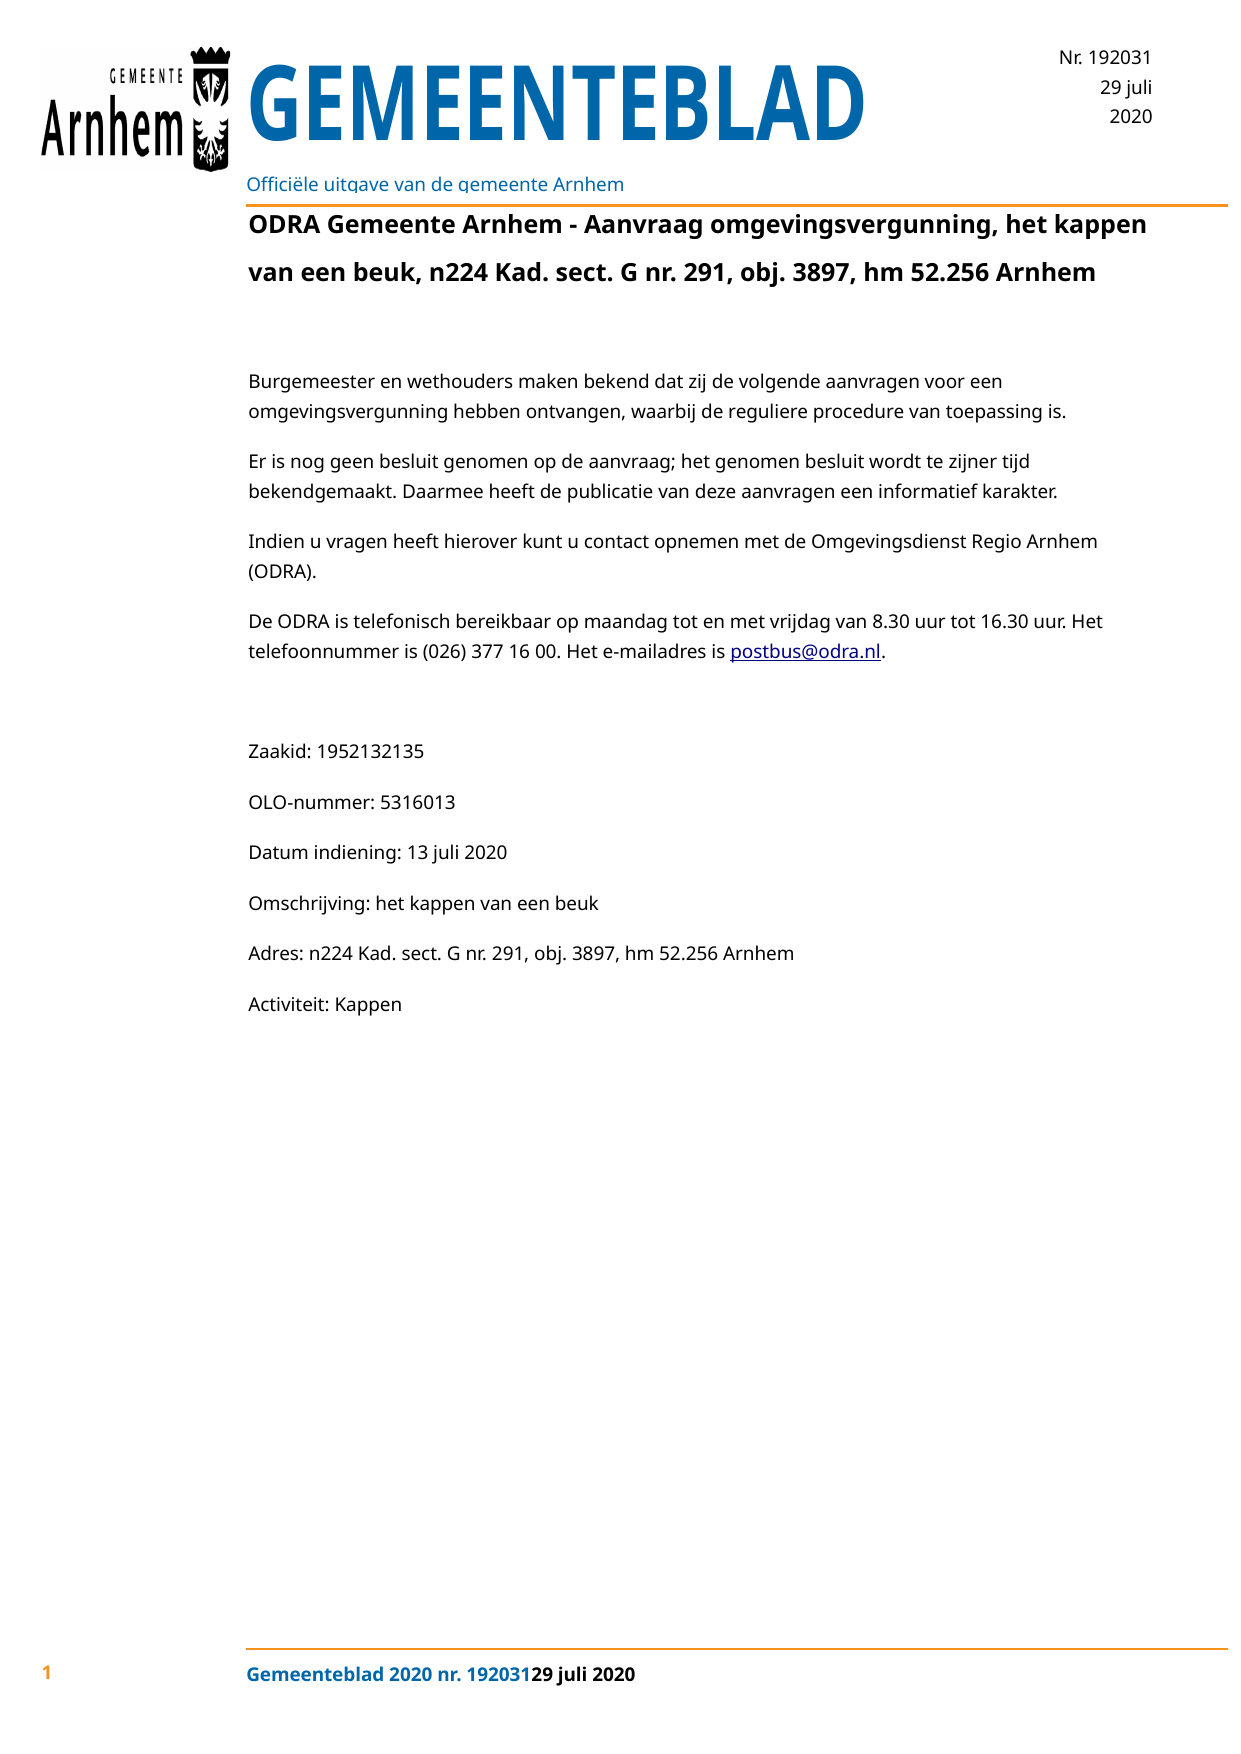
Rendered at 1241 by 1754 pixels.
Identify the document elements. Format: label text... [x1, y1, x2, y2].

text OLO-nummer: 5316013 [248, 789, 1152, 815]
text Er is nog geen besluit genomen op de aanvraag; het genomen besluit wordt te zijner tijd bekendgemaakt. Daarmee heeft de publicatie van deze aanvragen een informatief karakter. [248, 448, 1152, 504]
text Indien u vragen heeft hierover kunt u contact opnemen met de Omgevingsdienst Regio Arnhem (ODRA). [248, 528, 1152, 584]
text Burgemeester en wethouders maken bekend dat zij de volgende aanvragen voor een omgevingsvergunning hebben ontvangen, waarbij de reguliere procedure van toepassing is. [248, 368, 1152, 424]
text Zaakid: 1952132135 [248, 739, 1152, 764]
text Activiteit: Kappen [248, 991, 1152, 1017]
text Omschrijving: het kappen van een beuk [248, 890, 1152, 916]
text ODRA Gemeente Arnhem - Aanvraag omgevingsvergunning, het kappen van een beuk, n224 Kad. sect. G nr. 291, obj. 3897, hm 52.256 Arnhem [248, 207, 1152, 288]
text Datum indiening: 13 juli 2020 [248, 839, 1152, 865]
text De ODRA is telefonisch bereikbaar op maandag tot en met vrijdag van 8.30 uur tot 16.30 uur. Het telefoonnummer is (026) 377 16 00. Het e-mailadres is postbus@odra.nl. [248, 608, 1152, 664]
picture [41, 47, 231, 172]
text Adres: n224 Kad. sect. G nr. 291, obj. 3897, hm 52.256 Arnhem [248, 940, 1152, 966]
